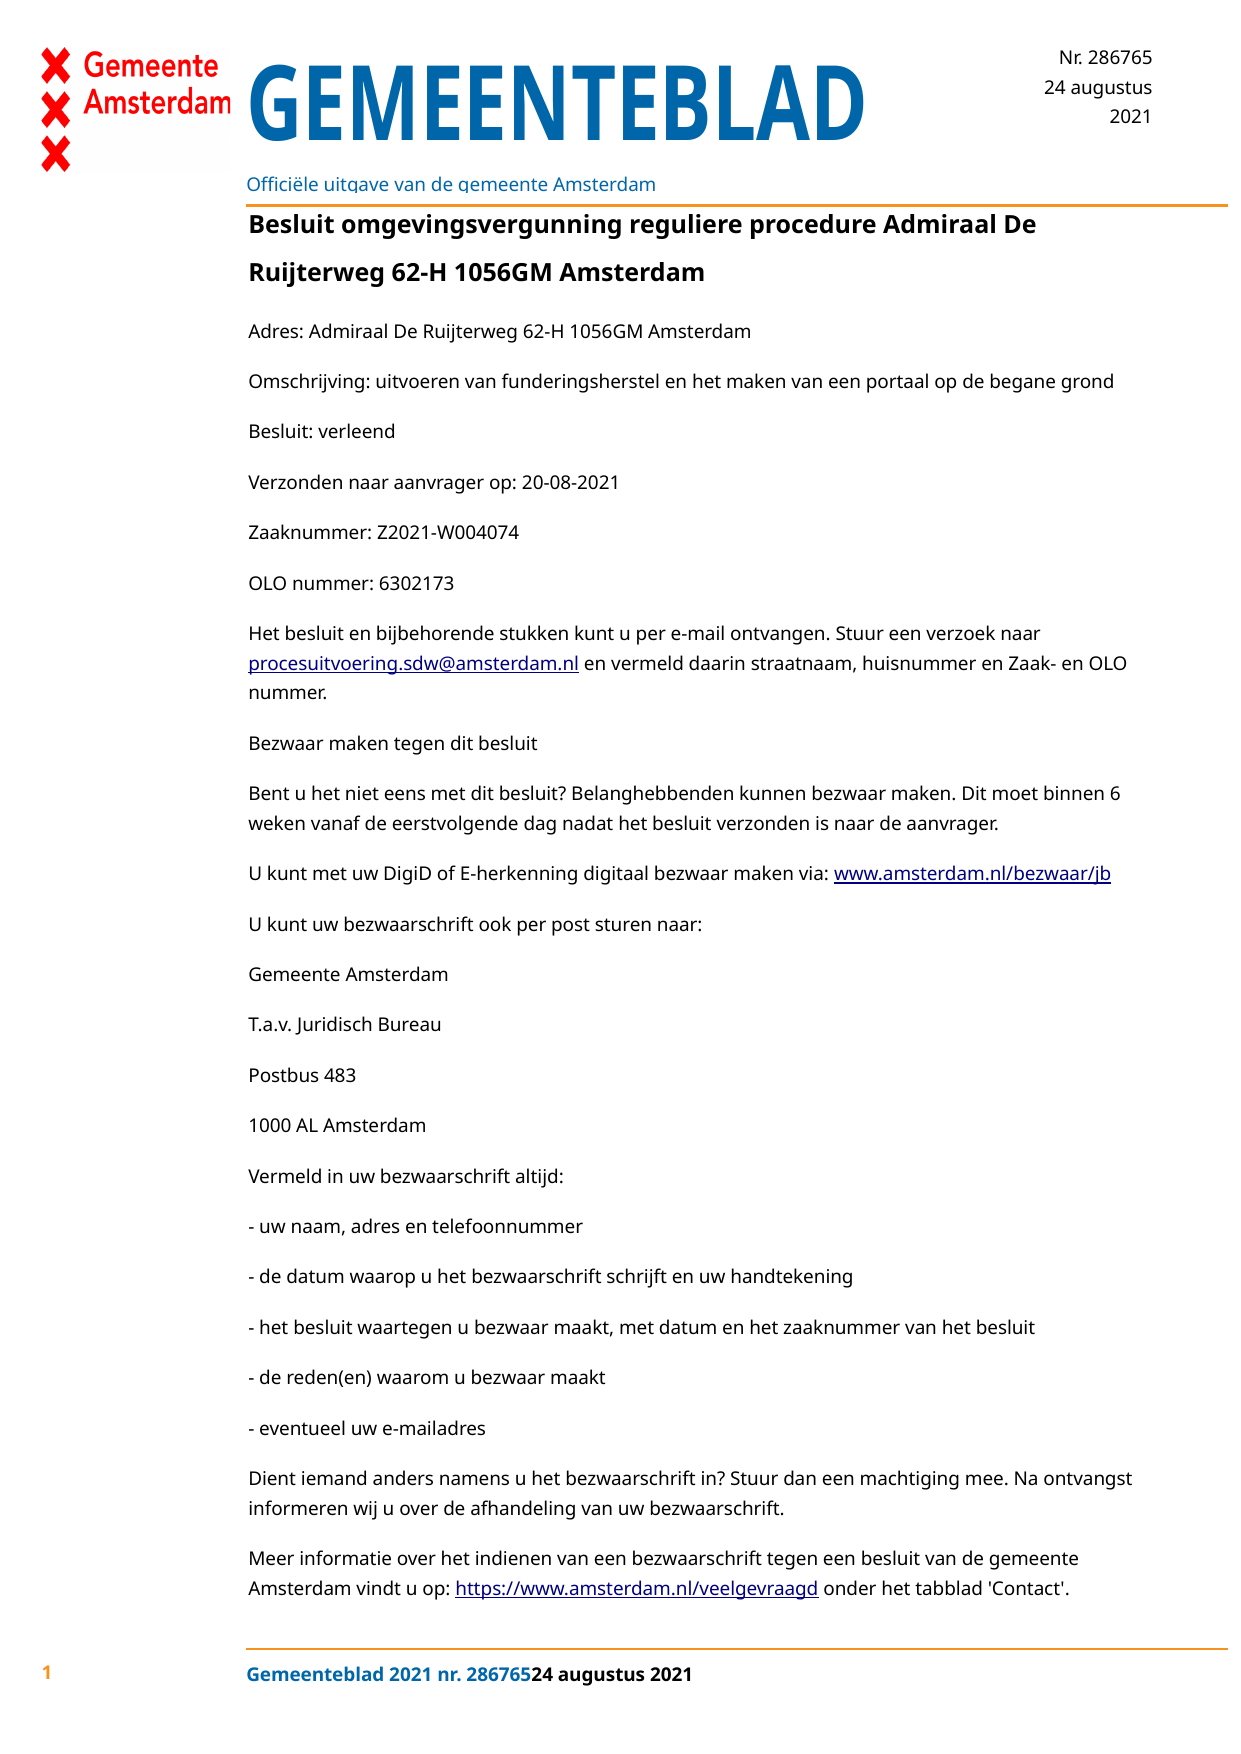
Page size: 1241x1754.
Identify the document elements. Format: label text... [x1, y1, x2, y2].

picture [41, 47, 231, 172]
text Het besluit en bijbehorende stukken kunt u per e-mail ontvangen. Stuur een verzoek naar procesuitvoering.sdw@amsterdam.nl en vermeld daarin straatnaam, huisnummer en Zaak- en OLO nummer. [248, 620, 1152, 705]
text Dient iemand anders namens u het bezwaarschrift in? Stuur dan een machtiging mee. Na ontvangst informeren wij u over de afhandeling van uw bezwaarschrift. [248, 1465, 1152, 1521]
text Omschrijving: uitvoeren van funderingsherstel en het maken van een portaal op de begane grond [248, 368, 1152, 394]
text - het besluit waartegen u bezwaar maakt, met datum en het zaaknummer van het besluit [248, 1314, 1152, 1340]
text Verzonden naar aanvrager op: 20-08-2021 [248, 469, 1152, 495]
text Postbus 483 [248, 1062, 1152, 1088]
text Adres: Admiraal De Ruijterweg 62-H 1056GM Amsterdam [248, 318, 1152, 344]
text U kunt met uw DigiD of E-herkenning digitaal bezwaar maken via: www.amsterdam.nl/bezwaar/jb [248, 860, 1152, 886]
text Zaaknummer: Z2021-W004074 [248, 519, 1152, 545]
text - eventueel uw e-mailadres [248, 1415, 1152, 1441]
text - de reden(en) waarom u bezwaar maakt [248, 1364, 1152, 1390]
text - uw naam, adres en telefoonnummer [248, 1213, 1152, 1239]
text Besluit: verleend [248, 419, 1152, 444]
text Vermeld in uw bezwaarschrift altijd: [248, 1163, 1152, 1189]
text Meer informatie over het indienen van een bezwaarschrift tegen een besluit van de gemeente Amsterdam vindt u op: https://www.amsterdam.nl/veelgevraagd onder het tabblad 'Contact'. [248, 1545, 1152, 1601]
text Bezwaar maken tegen dit besluit [248, 730, 1152, 756]
text T.a.v. Juridisch Bureau [248, 1012, 1152, 1037]
text OLO nummer: 6302173 [248, 570, 1152, 596]
text U kunt uw bezwaarschrift ook per post sturen naar: [248, 911, 1152, 937]
text - de datum waarop u het bezwaarschrift schrijft en uw handtekening [248, 1264, 1152, 1289]
text Gemeente Amsterdam [248, 961, 1152, 987]
text Besluit omgevingsvergunning reguliere procedure Admiraal De Ruijterweg 62-H 1056GM Amsterdam [248, 207, 1152, 288]
text 1000 AL Amsterdam [248, 1112, 1152, 1138]
text Bent u het niet eens met dit besluit? Belanghebbenden kunnen bezwaar maken. Dit moet binnen 6 weken vanaf de eerstvolgende dag nadat het besluit verzonden is naar de aanvrager. [248, 780, 1152, 836]
